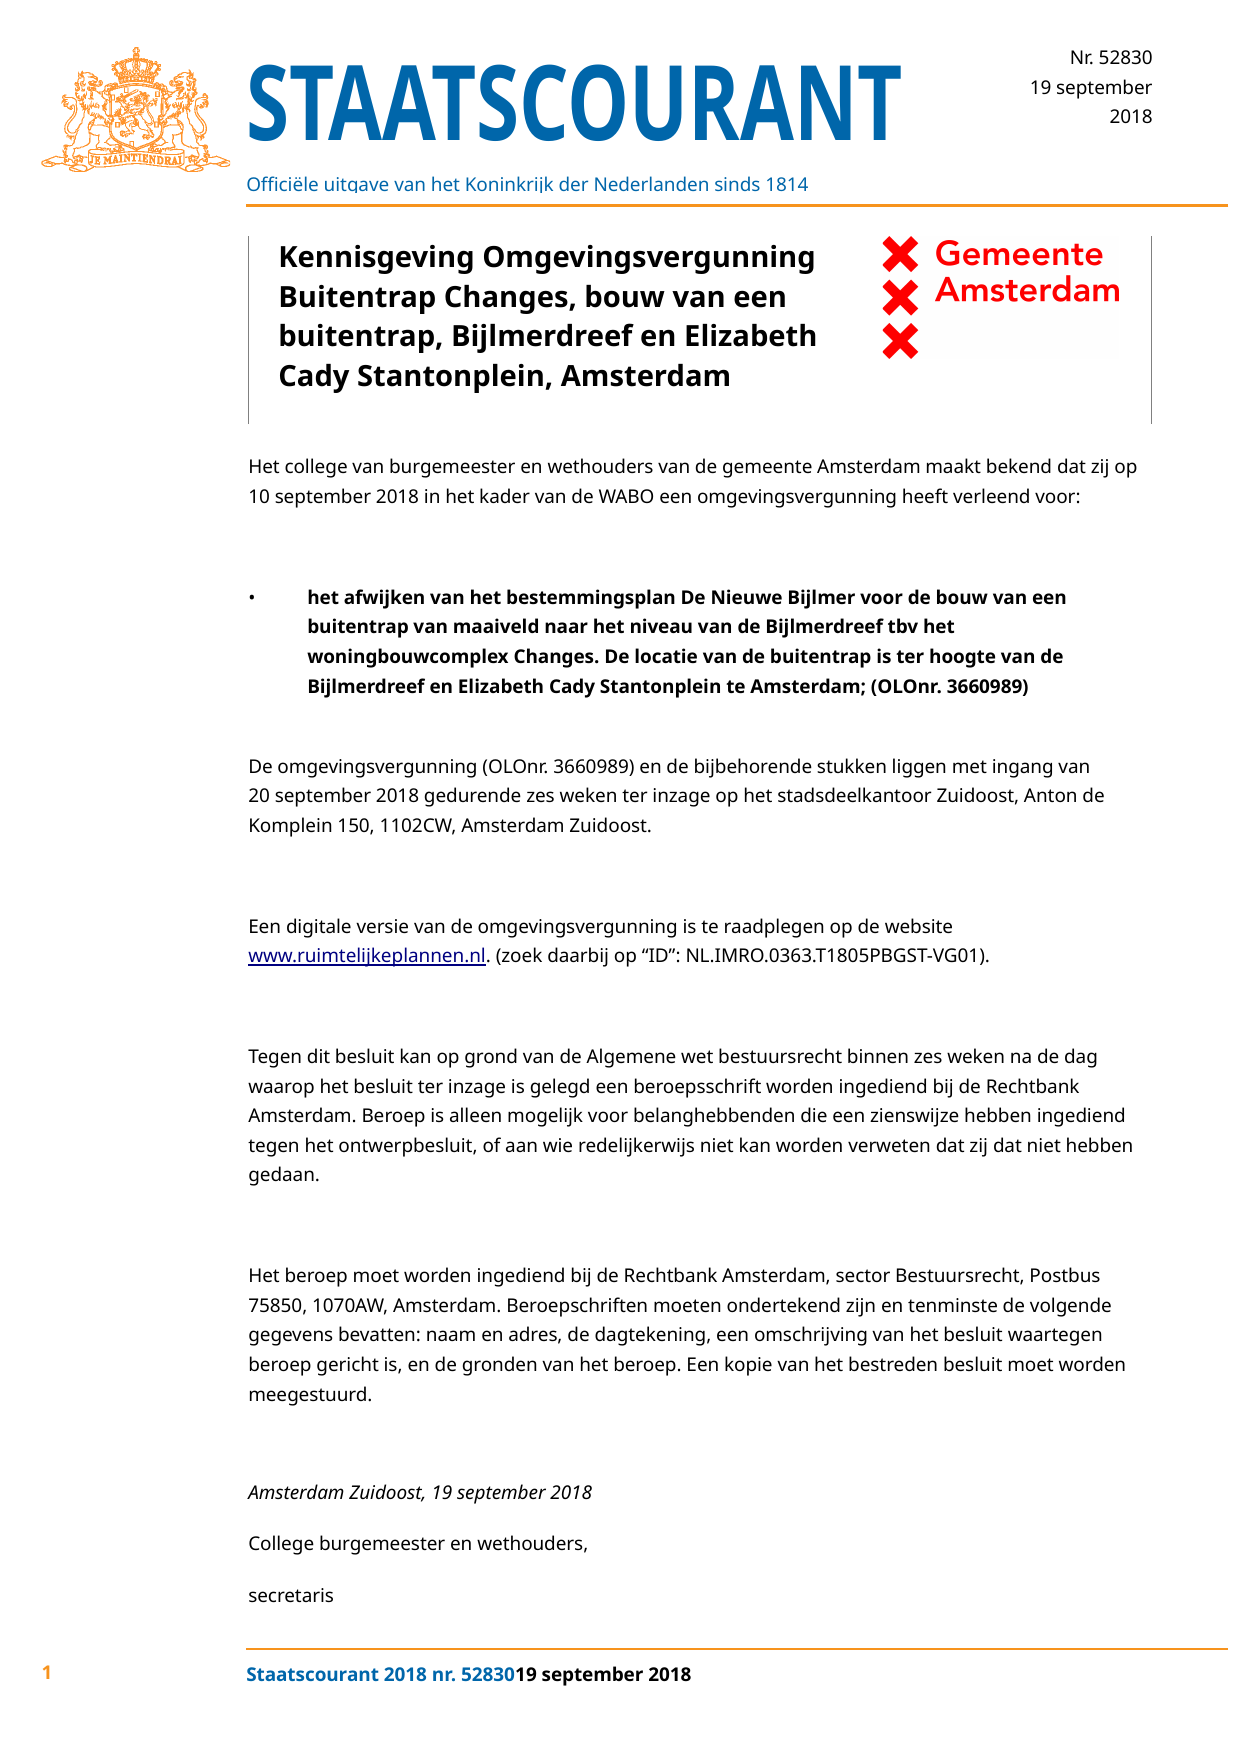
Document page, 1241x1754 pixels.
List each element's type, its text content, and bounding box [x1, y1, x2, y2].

text Amsterdam Zuidoost, 19 september 2018 [248, 1479, 1152, 1505]
text Het beroep moet worden ingediend bij de Rechtbank Amsterdam, sector Bestuursrecht, Postbus 75850, 1070AW, Amsterdam. Beroepschriften moeten ondertekend zijn en tenminste de volgende gegevens bevatten: naam en adres, de dagtekening, een omschrijving van het besluit waartegen beroep gericht is, en de gronden van het beroep. Een kopie van het bestreden besluit moet worden meegestuurd. [248, 1262, 1152, 1406]
table_header [850, 236, 1151, 424]
text secretaris [248, 1582, 1152, 1608]
picture [41, 47, 231, 172]
text Tegen dit besluit kan op grond van de Algemene wet bestuursrecht binnen zes weken na de dag waarop het besluit ter inzage is gelegd een beroepsschrift worden ingediend bij de Rechtbank Amsterdam. Beroep is alleen mogelijk voor belanghebbenden die een zienswijze hebben ingediend tegen het ontwerpbesluit, of aan wie redelijkerwijs niet kan worden verweten dat zij dat niet hebben gedaan. [248, 1043, 1152, 1187]
text Een digitale versie van de omgevingsvergunning is te raadplegen op de website www.ruimtelijkeplannen.nl. (zoek daarbij op “ID”: NL.IMRO.0363.T1805PBGST-VG01). [248, 913, 1152, 968]
text De omgevingsvergunning (OLOnr. 3660989) en de bijbehorende stukken liggen met ingang van 20 september 2018 gedurende zes weken ter inzage op het stadsdeelkantoor Zuidoost, Anton de Komplein 150, 1102CW, Amsterdam Zuidoost. [248, 753, 1152, 838]
list het afwijken van het bestemmingsplan De Nieuwe Bijlmer voor de bouw van een buitentrap van maaiveld naar het niveau van de Bijlmerdreef tbv het woningbouwcomplex Changes. De locatie van de buitentrap is ter hoogte van de Bijlmerdreef en Elizabeth Cady Stantonplein te Amsterdam; (OLOnr. 3660989) [248, 584, 1152, 698]
text Het college van burgemeester en wethouders van de gemeente Amsterdam maakt bekend dat zij op 10 september 2018 in het kader van de WABO een omgevingsvergunning heeft verleend voor: [248, 454, 1152, 509]
text College burgemeester en wethouders, [248, 1530, 1152, 1556]
picture [882, 236, 1119, 359]
table_header Kennisgeving Omgevingsvergunning Buitentrap Changes, bouw van een buitentrap, Bijlmerdreef en Elizabeth Cady Stantonplein, Amsterdam [249, 236, 850, 424]
